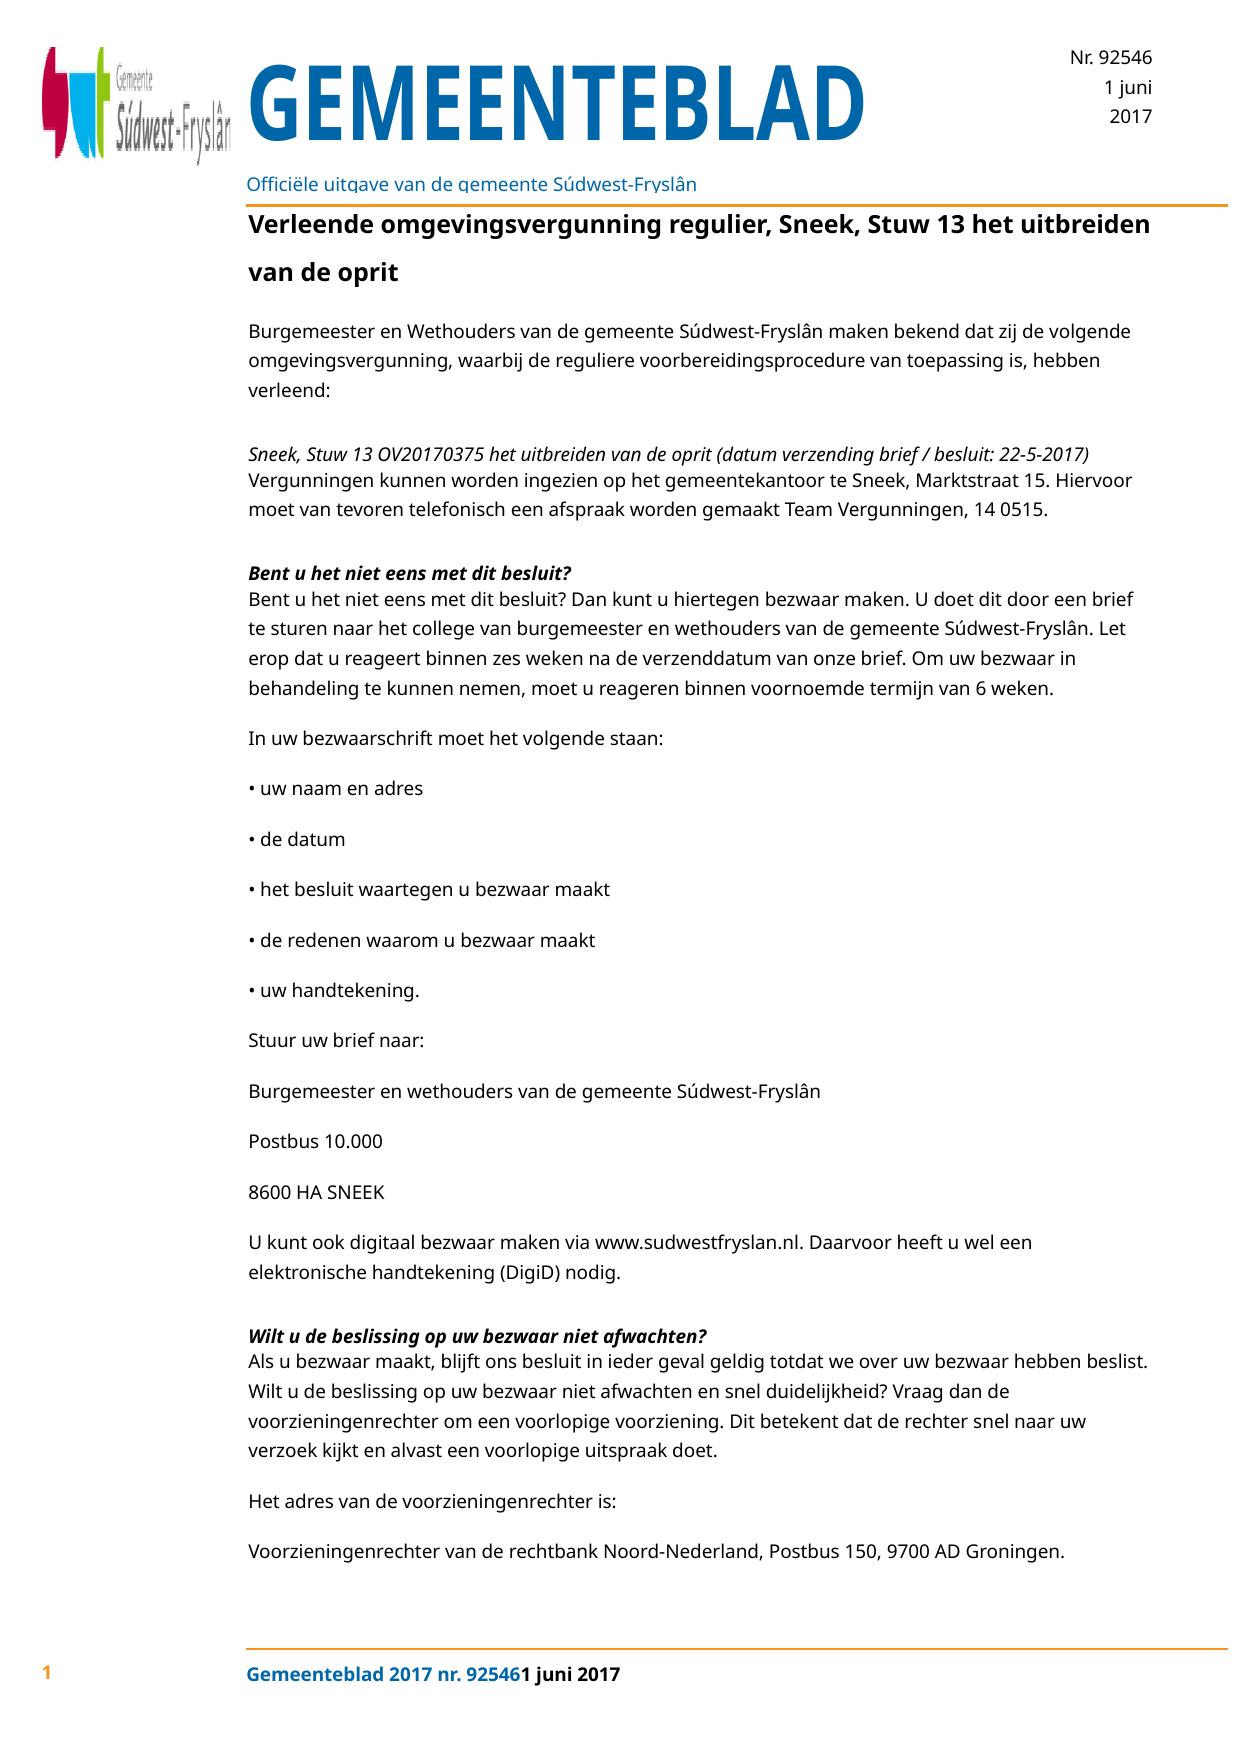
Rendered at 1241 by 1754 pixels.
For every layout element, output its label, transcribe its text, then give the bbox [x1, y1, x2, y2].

text U kunt ook digitaal bezwaar maken via www.sudwestfryslan.nl. Daarvoor heeft u wel een elektronische handtekening (DigiD) nodig. [248, 1229, 1152, 1285]
text Bent u het niet eens met dit besluit? Dan kunt u hiertegen bezwaar maken. U doet dit door een brief te sturen naar het college van burgemeester en wethouders van de gemeente Súdwest-Fryslân. Let erop dat u reageert binnen zes weken na de verzenddatum van onze brief. Om uw bezwaar in behandeling te kunnen nemen, moet u reageren binnen voornoemde termijn van 6 weken. [248, 586, 1152, 701]
text Het adres van de voorzieningenrechter is: [248, 1488, 1152, 1513]
text Verleende omgevingsvergunning regulier, Sneek, Stuw 13 het uitbreiden van de oprit [248, 207, 1152, 288]
text Postbus 10.000 [248, 1128, 1152, 1154]
text Burgemeester en wethouders van de gemeente Súdwest-Fryslân [248, 1078, 1152, 1104]
text Voorzieningenrechter van de rechtbank Noord-Nederland, Postbus 150, 9700 AD Groningen. [248, 1538, 1152, 1564]
text • de redenen waarom u bezwaar maakt [248, 927, 1152, 953]
text Burgemeester en Wethouders van de gemeente Súdwest-Fryslân maken bekend dat zij de volgende omgevingsvergunning, waarbij de reguliere voorbereidingsprocedure van toepassing is, hebben verleend: [248, 318, 1152, 403]
text In uw bezwaarschrift moet het volgende staan: [248, 725, 1152, 751]
text • uw naam en adres [248, 776, 1152, 801]
text Bent u het niet eens met dit besluit? [248, 560, 1152, 586]
picture [41, 47, 231, 172]
text • de datum [248, 826, 1152, 852]
text • uw handtekening. [248, 977, 1152, 1003]
text Vergunningen kunnen worden ingezien op het gemeentekantoor te Sneek, Marktstraat 15. Hiervoor moet van tevoren telefonisch een afspraak worden gemaakt Team Vergunningen, 14 0515. [248, 467, 1152, 522]
text 8600 HA SNEEK [248, 1179, 1152, 1205]
text Wilt u de beslissing op uw bezwaar niet afwachten? [248, 1323, 1152, 1349]
text • het besluit waartegen u bezwaar maakt [248, 876, 1152, 902]
text Stuur uw brief naar: [248, 1028, 1152, 1053]
text Sneek, Stuw 13 OV20170375 het uitbreiden van de oprit (datum verzending brief / besluit: 22-5-2017) [248, 441, 1152, 467]
text Als u bezwaar maakt, blijft ons besluit in ieder geval geldig totdat we over uw bezwaar hebben beslist. Wilt u de beslissing op uw bezwaar niet afwachten en snel duidelijkheid? Vraag dan de voorzieningenrechter om een voorlopige voorziening. Dit betekent dat de rechter snel naar uw verzoek kijkt en alvast een voorlopige uitspraak doet. [248, 1349, 1152, 1463]
